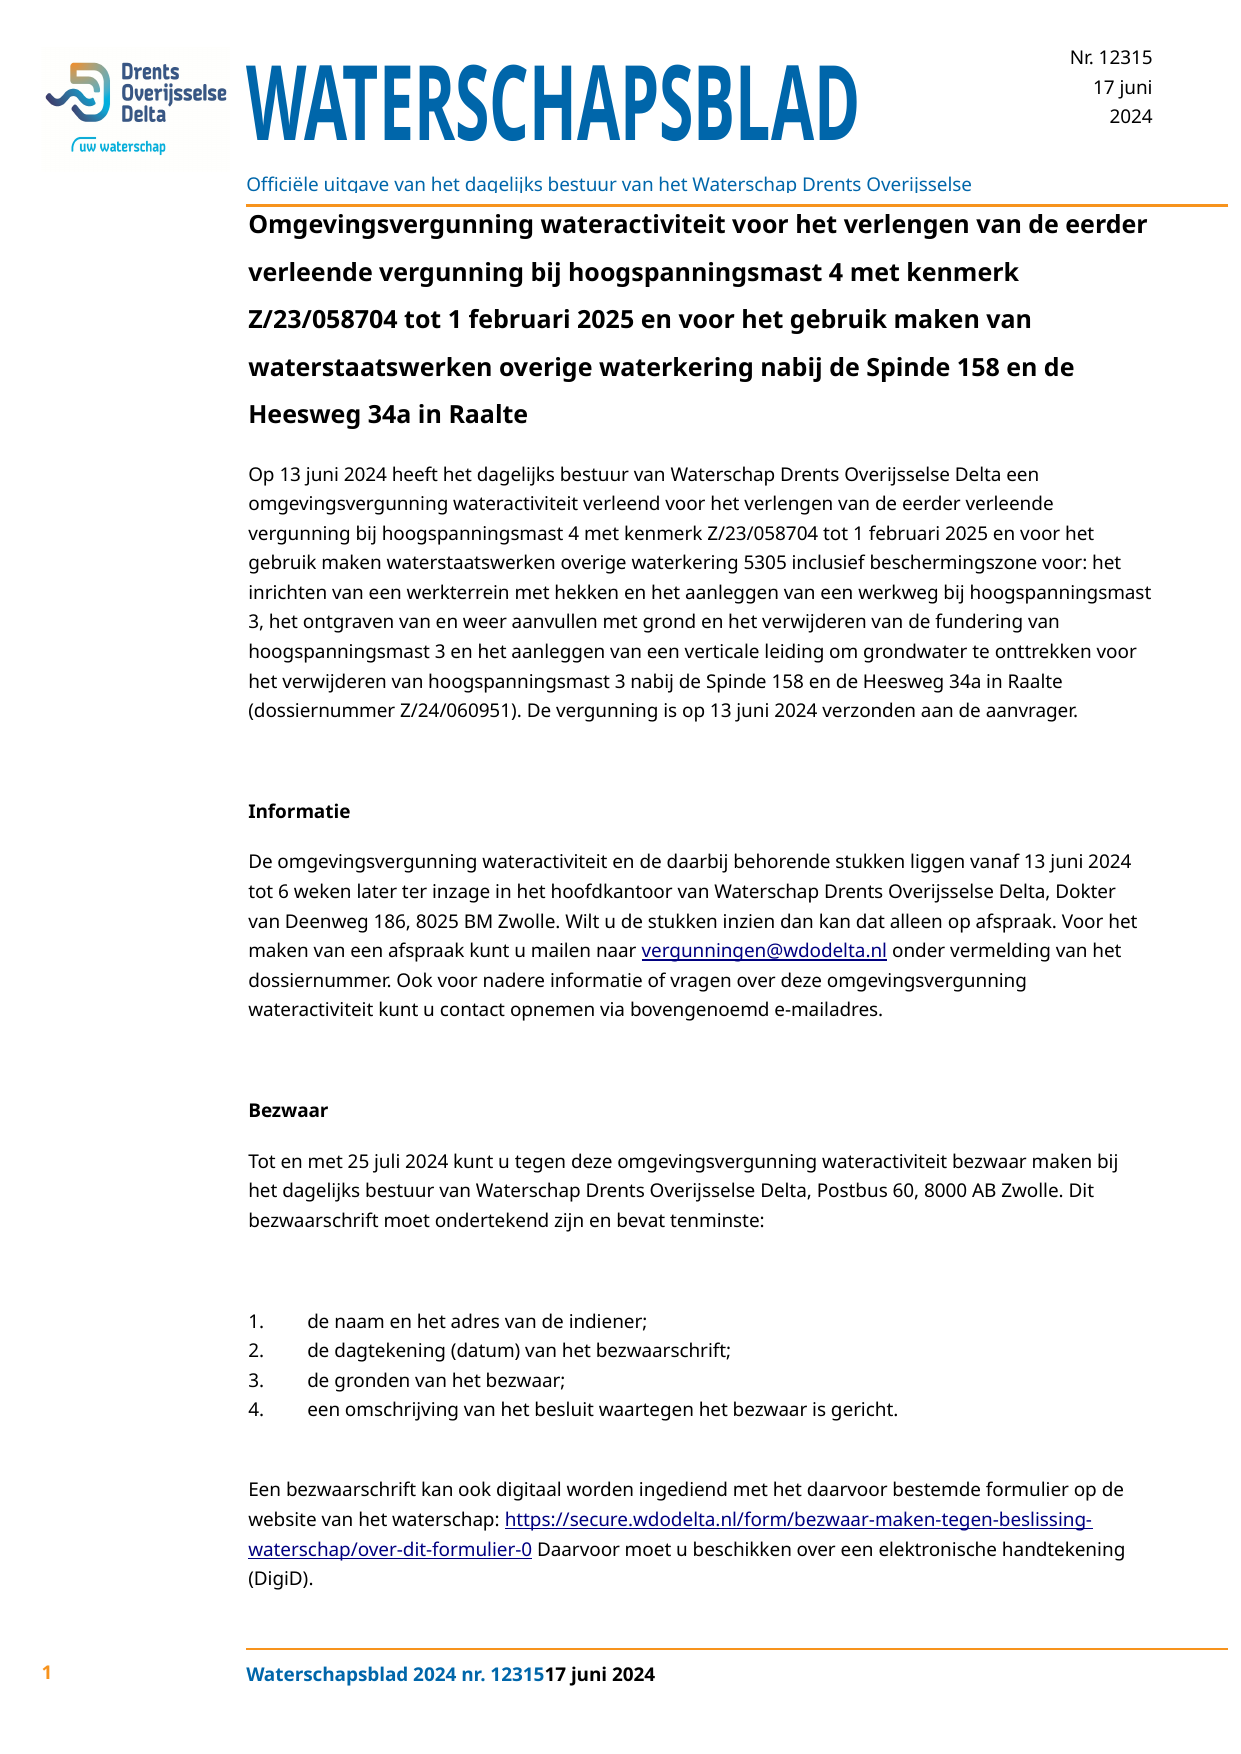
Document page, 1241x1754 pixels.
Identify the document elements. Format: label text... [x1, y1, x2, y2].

text Omgevingsvergunning wateractiviteit voor het verlengen van de eerder verleende vergunning bij hoogspanningsmast 4 met kenmerk Z/23/058704 tot 1 februari 2025 en voor het gebruik maken van waterstaatswerken overige waterkering nabij de Spinde 158 en de Heesweg 34a in Raalte [248, 207, 1152, 431]
list de gronden van het bezwaar; [248, 1367, 1152, 1393]
text Een bezwaarschrift kan ook digitaal worden ingediend met het daarvoor bestemde formulier op de website van het waterschap: https://secure.wdodelta.nl/form/bezwaar-maken-tegen-beslissing-waterschap/over-dit-formulier-0 Daarvoor moet u beschikken over een elektronische handtekening (DigiD). [248, 1477, 1152, 1591]
text Op 13 juni 2024 heeft het dagelijks bestuur van Waterschap Drents Overijsselse Delta een omgevingsvergunning wateractiviteit verleend voor het verlengen van de eerder verleende vergunning bij hoogspanningsmast 4 met kenmerk Z/23/058704 tot 1 februari 2025 en voor het gebruik maken waterstaatswerken overige waterkering 5305 inclusief beschermingszone voor: het inrichten van een werkterrein met hekken en het aanleggen van een werkweg bij hoogspanningsmast 3, het ontgraven van en weer aanvullen met grond en het verwijderen van de fundering van hoogspanningsmast 3 en het aanleggen van een verticale leiding om grondwater te onttrekken voor het verwijderen van hoogspanningsmast 3 nabij de Spinde 158 en de Heesweg 34a in Raalte (dossiernummer Z/24/060951). De vergunning is op 13 juni 2024 verzonden aan de aanvrager. [248, 461, 1152, 723]
list de dagtekening (datum) van het bezwaarschrift; [248, 1337, 1152, 1363]
list een omschrijving van het besluit waartegen het bezwaar is gericht. [248, 1397, 1152, 1422]
list de naam en het adres van de indiener; [248, 1308, 1152, 1333]
text Tot en met 25 juli 2024 kunt u tegen deze omgevingsvergunning wateractiviteit bezwaar maken bij het dagelijks bestuur van Waterschap Drents Overijsselse Delta, Postbus 60, 8000 AB Zwolle. Dit bezwaarschrift moet ondertekend zijn en bevat tenminste: [248, 1148, 1152, 1233]
text Bezwaar [248, 1097, 1152, 1123]
text Informatie [248, 798, 1152, 824]
picture [41, 47, 231, 172]
text De omgevingsvergunning wateractiviteit en de daarbij behorende stukken liggen vanaf 13 juni 2024 tot 6 weken later ter inzage in het hoofdkantoor van Waterschap Drents Overijsselse Delta, Dokter van Deenweg 186, 8025 BM Zwolle. Wilt u de stukken inzien dan kan dat alleen op afspraak. Voor het maken van een afspraak kunt u mailen naar vergunningen@wdodelta.nl onder vermelding van het dossiernummer. Ook voor nadere informatie of vragen over deze omgevingsvergunning wateractiviteit kunt u contact opnemen via bovengenoemd e-mailadres. [248, 849, 1152, 1022]
